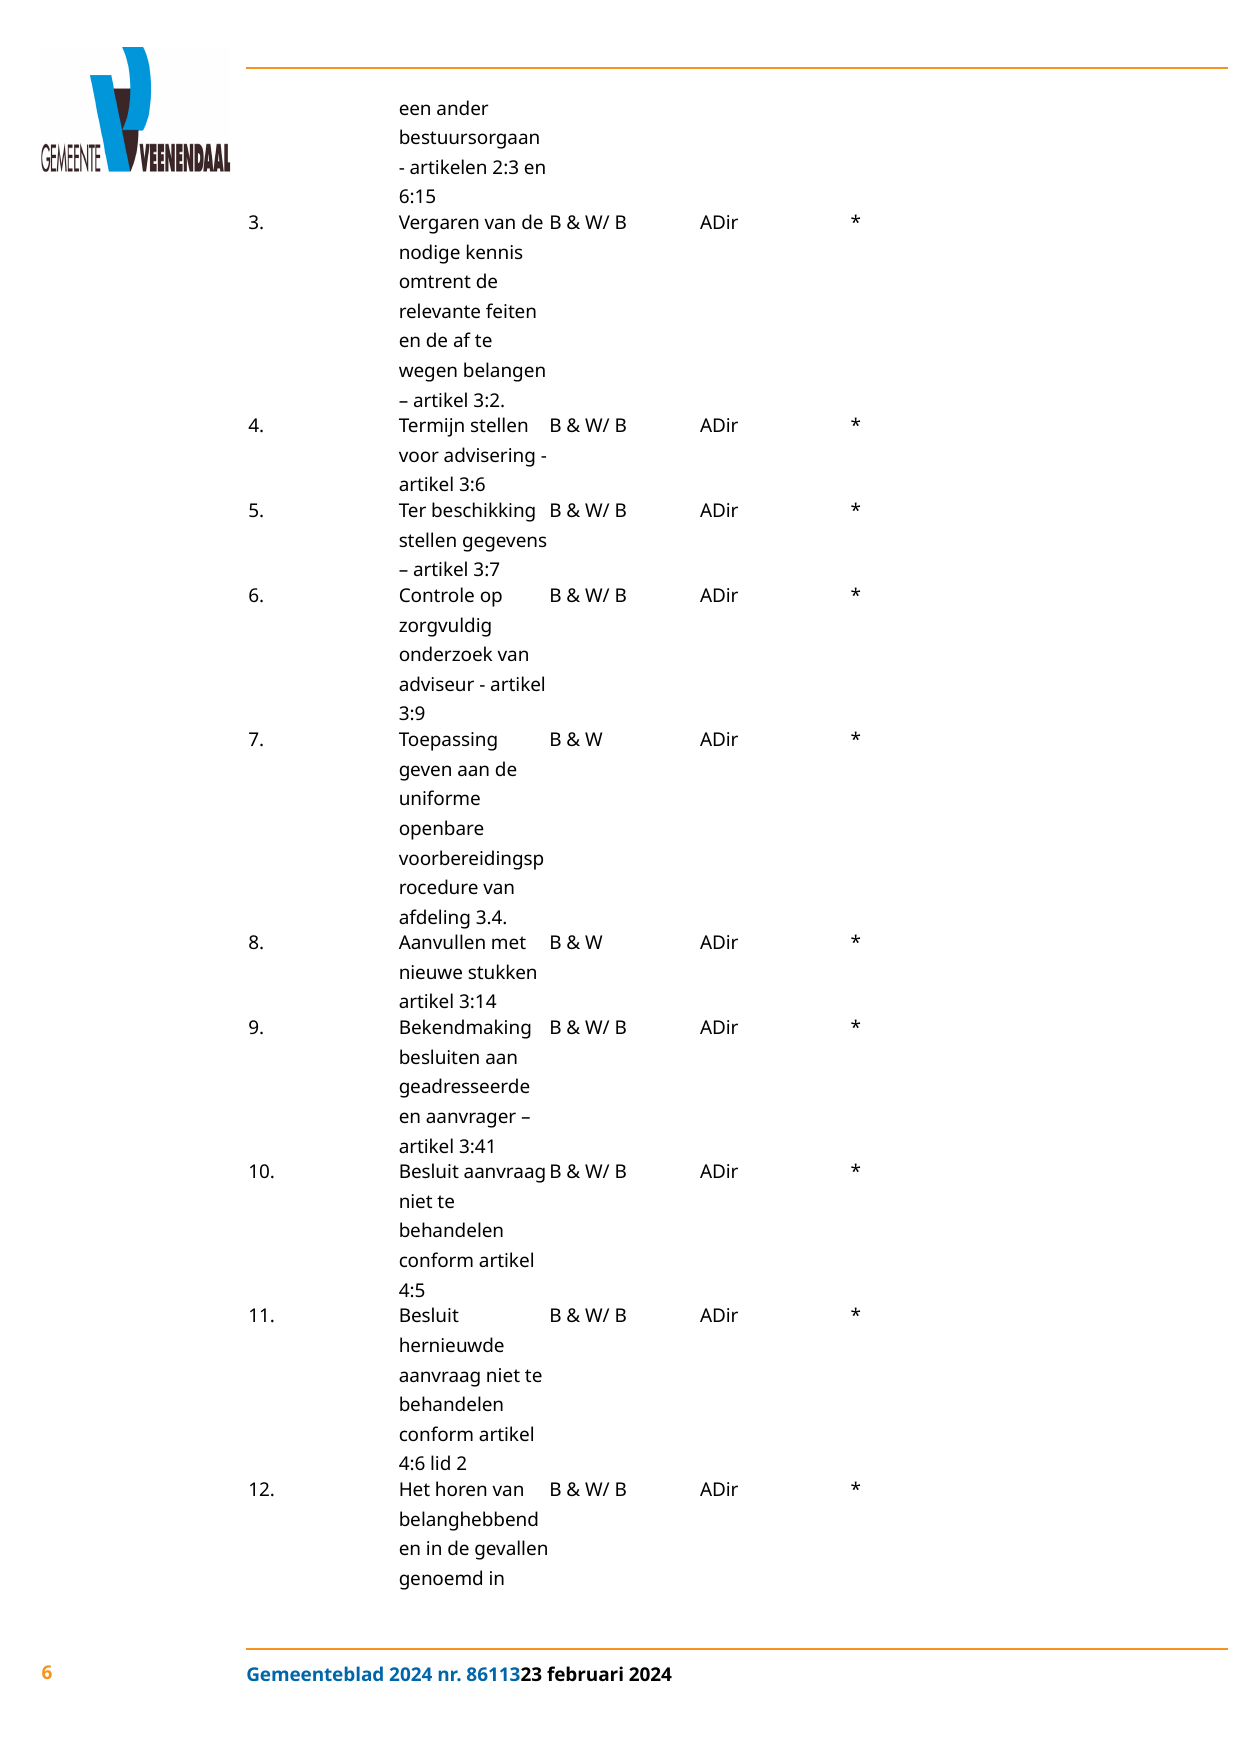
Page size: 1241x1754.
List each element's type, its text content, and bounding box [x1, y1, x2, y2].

table_cell ADir [700, 498, 850, 582]
picture [41, 47, 130, 172]
table_cell B & W/ B [549, 413, 700, 497]
table_cell * [850, 726, 1001, 929]
table_cell [1001, 209, 1152, 412]
table_cell B & W/ B [549, 498, 700, 582]
table_cell B & W [549, 726, 700, 929]
table_cell Besluit aanvraag niet te behandelen conform artikel 4:5 [399, 1159, 549, 1303]
table_cell * [850, 1159, 1001, 1303]
table_cell [1001, 582, 1152, 726]
table_cell [700, 95, 850, 209]
table_cell een ander bestuursorgaan - artikelen 2:3 en 6:15 [399, 95, 549, 209]
table_cell B & W/ B [549, 1015, 700, 1158]
table_cell Toepassing geven aan de uniforme openbare voorbereidingsprocedure van afdeling 3.4. [399, 726, 549, 929]
table_cell [248, 1303, 398, 1476]
table_cell [1001, 95, 1152, 209]
table_cell [248, 95, 398, 209]
table_cell ADir [700, 413, 850, 497]
table_cell * [850, 582, 1001, 726]
table_cell [248, 413, 398, 497]
table_cell [248, 1015, 398, 1158]
table_cell Het horen van belanghebbenden in de gevallen genoemd in [399, 1476, 549, 1591]
table_cell [248, 582, 398, 726]
table_cell [1001, 498, 1152, 582]
table_cell [850, 95, 1001, 209]
table_cell Aanvullen met nieuwe stukken artikel 3:14 [399, 930, 549, 1014]
table_cell [1001, 930, 1152, 1014]
table_cell * [850, 413, 1001, 497]
table_cell B & W/ B [549, 209, 700, 412]
table_cell [1001, 1159, 1152, 1303]
table_cell Besluit hernieuwde aanvraag niet te behandelen conform artikel 4:6 lid 2 [399, 1303, 549, 1476]
table_cell [1001, 1015, 1152, 1158]
table_cell [248, 498, 398, 582]
table_cell B & W/ B [549, 582, 700, 726]
table_cell [248, 1476, 398, 1591]
table_cell * [850, 498, 1001, 582]
table_cell ADir [700, 726, 850, 929]
table_cell [1001, 1303, 1152, 1476]
table_cell B & W [549, 930, 700, 1014]
table_cell ADir [700, 1015, 850, 1158]
table_cell ADir [700, 1303, 850, 1476]
table_cell [248, 1159, 398, 1303]
table_cell B & W/ B [549, 1159, 700, 1303]
table_cell [248, 930, 398, 1014]
table_cell Termijn stellen voor advisering - artikel 3:6 [399, 413, 549, 497]
picture [123, 47, 231, 172]
table_cell B & W/ B [549, 1303, 700, 1476]
table_cell Controle op zorgvuldig onderzoek van adviseur - artikel 3:9 [399, 582, 549, 726]
table_cell [549, 95, 700, 209]
table_cell Vergaren van de nodige kennis omtrent de relevante feiten en de af te wegen belangen – artikel 3:2. [399, 209, 549, 412]
table_cell * [850, 1015, 1001, 1158]
table_cell [1001, 413, 1152, 497]
table_cell ADir [700, 209, 850, 412]
table_cell ADir [700, 582, 850, 726]
table_cell ADir [700, 930, 850, 1014]
table_cell [248, 209, 398, 412]
table_cell * [850, 1303, 1001, 1476]
table_cell [248, 726, 398, 929]
table_cell [1001, 1476, 1152, 1591]
table_cell ADir [700, 1159, 850, 1303]
table_cell [1001, 726, 1152, 929]
table_cell Ter beschikking stellen gegevens – artikel 3:7 [399, 498, 549, 582]
table_cell * [850, 930, 1001, 1014]
table_cell * [850, 209, 1001, 412]
table_cell Bekendmaking besluiten aan geadresseerde en aanvrager – artikel 3:41 [399, 1015, 549, 1158]
table_cell * [850, 1476, 1001, 1591]
table_cell B & W/ B [549, 1476, 700, 1591]
table_cell ADir [700, 1476, 850, 1591]
